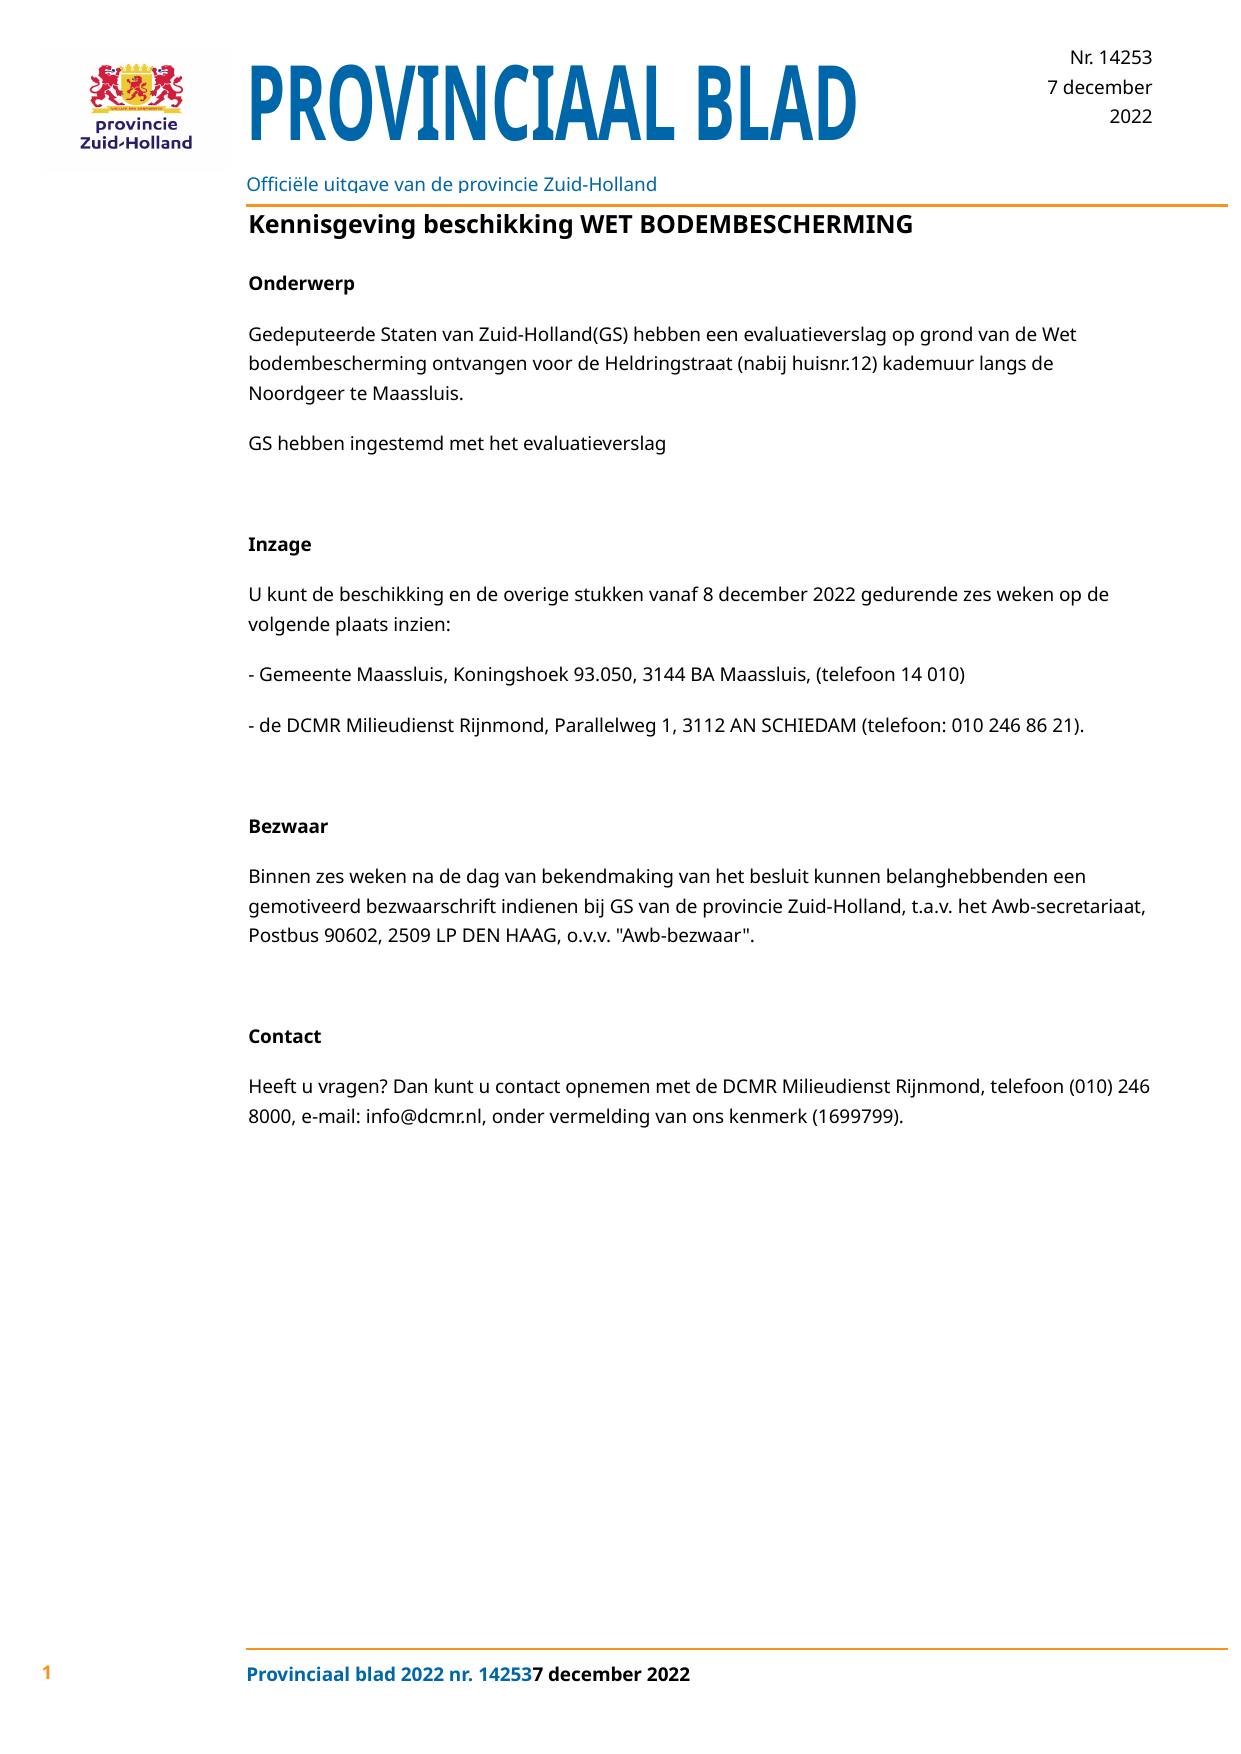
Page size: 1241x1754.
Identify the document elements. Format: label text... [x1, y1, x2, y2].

text Inzage [248, 531, 1152, 557]
text Binnen zes weken na de dag van bekendmaking van het besluit kunnen belanghebbenden een gemotiveerd bezwaarschrift indienen bij GS van de provincie Zuid-Holland, t.a.v. het Awb-secretariaat, Postbus 90602, 2509 LP DEN HAAG, o.v.v. "Awb-bezwaar". [248, 863, 1152, 948]
text Gedeputeerde Staten van Zuid-Holland(GS) hebben een evaluatieverslag op grond van de Wet bodembescherming ontvangen voor de Heldringstraat (nabij huisnr.12) kademuur langs de Noordgeer te Maassluis. [248, 321, 1152, 406]
text - de DCMR Milieudienst Rijnmond, Parallelweg 1, 3112 AN SCHIEDAM (telefoon: 010 246 86 21). [248, 712, 1152, 738]
text U kunt de beschikking en de overige stukken vanaf 8 december 2022 gedurende zes weken op de volgende plaats inzien: [248, 582, 1152, 637]
text GS hebben ingestemd met het evaluatieverslag [248, 430, 1152, 456]
text Bezwaar [248, 813, 1152, 838]
text Onderwerp [248, 270, 1152, 296]
text - Gemeente Maassluis, Koningshoek 93.050, 3144 BA Maassluis, (telefoon 14 010) [248, 662, 1152, 687]
picture [41, 47, 231, 172]
text Kennisgeving beschikking WET BODEMBESCHERMING [248, 207, 1152, 241]
text Contact [248, 1023, 1152, 1049]
text Heeft u vragen? Dan kunt u contact opnemen met de DCMR Milieudienst Rijnmond, telefoon (010) 246 8000, e-mail: info@dcmr.nl, onder vermelding van ons kenmerk (1699799). [248, 1074, 1152, 1129]
